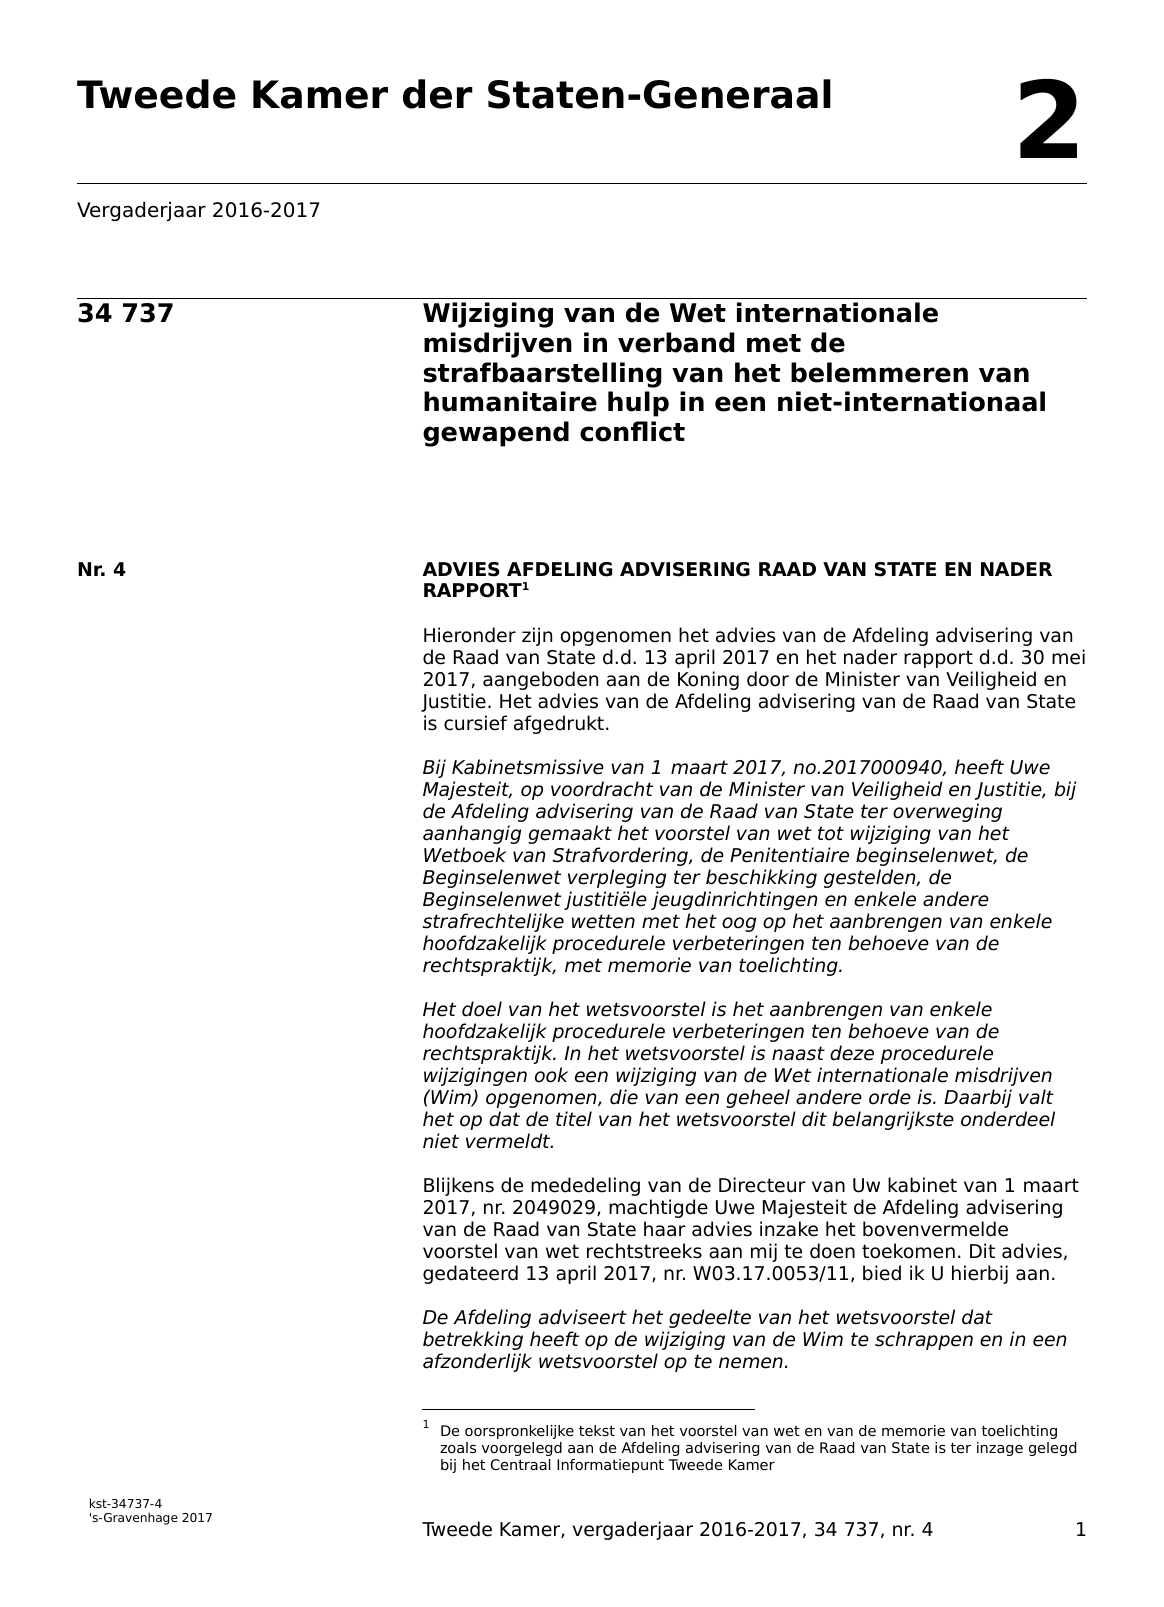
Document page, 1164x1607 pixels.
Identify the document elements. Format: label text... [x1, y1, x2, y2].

table_cell Vergaderjaar 2016-2017 [77, 184, 1087, 298]
text De oorspronkelijke tekst van het voorstel van wet en van de memorie van toelichting zoals voorgelegd aan de Afdeling advisering van de Raad van State is ter inzage gelegd bij het Centraal Informatiepunt Tweede Kamer [422, 1418, 1087, 1474]
text Blijkens de mededeling van de Directeur van Uw kabinet van 1 maart 2017, nr. 2049029, machtigde Uwe Majesteit de Afdeling advisering van de Raad van State haar advies inzake het bovenvermelde voorstel van wet rechtstreeks aan mij te doen toekomen. Dit advies, gedateerd 13 april 2017, nr. W03.17.0053/11, bied ik U hierbij aan. [422, 1175, 1087, 1284]
text Hieronder zijn opgenomen het advies van de Afdeling advisering van de Raad van State d.d. 13 april 2017 en het nader rapport d.d. 30 mei 2017, aangeboden aan de Koning door de Minister van Veiligheid en Justitie. Het advies van de Afdeling advisering van de Raad van State is cursief afgedrukt. [422, 624, 1087, 734]
table_header 2 [886, 59, 1087, 183]
text Het doel van het wetsvoorstel is het aanbrengen van enkele hoofdzakelijk procedurele verbeteringen ten behoeve van de rechtspraktijk. In het wetsvoorstel is naast deze procedurele wijzigingen ook een wijziging van de Wet internationale misdrijven (Wim) opgenomen, die van een geheel andere orde is. Daarbij valt het op dat de titel van het wetsvoorstel dit belangrijkste onderdeel niet vermeldt. [422, 999, 1087, 1152]
text Bij Kabinetsmissive van 1 maart 2017, no.2017000940, heeft Uwe Majesteit, op voordracht van de Minister van Veiligheid en Justitie, bij de Afdeling advisering van de Raad van State ter overweging aanhangig gemaakt het voorstel van wet tot wijziging van het Wetboek van Strafvordering, de Penitentiaire beginselenwet, de Beginselenwet verpleging ter beschikking gestelden, de Beginselenwet justitiële jeugdinrichtingen en enkele andere strafrechtelijke wetten met het oog op het aanbrengen van enkele hoofdzakelijk procedurele verbeteringen ten behoeve van de rechtspraktijk, met memorie van toelichting. [422, 757, 1087, 976]
table_header Tweede Kamer der Staten-Generaal [77, 59, 886, 183]
text kst-34737-4 [88, 1497, 323, 1511]
text De Afdeling adviseert het gedeelte van het wetsvoorstel dat betrekking heeft op de wijziging van de Wim te schrappen en in een afzonderlijk wetsvoorstel op te nemen. [422, 1307, 1087, 1373]
text 's-Gravenhage 2017 [88, 1511, 323, 1525]
subtitle 34 737 Wijziging van de Wet internationale misdrijven in verband met de strafbaarstelling van het belemmeren van humanitaire hulp in een niet-internationaal gewapend conflict [77, 299, 1087, 447]
subtitle Nr. 4 ADVIES AFDELING ADVISERING RAAD VAN STATE EN NADER RAPPORT [77, 558, 1087, 602]
